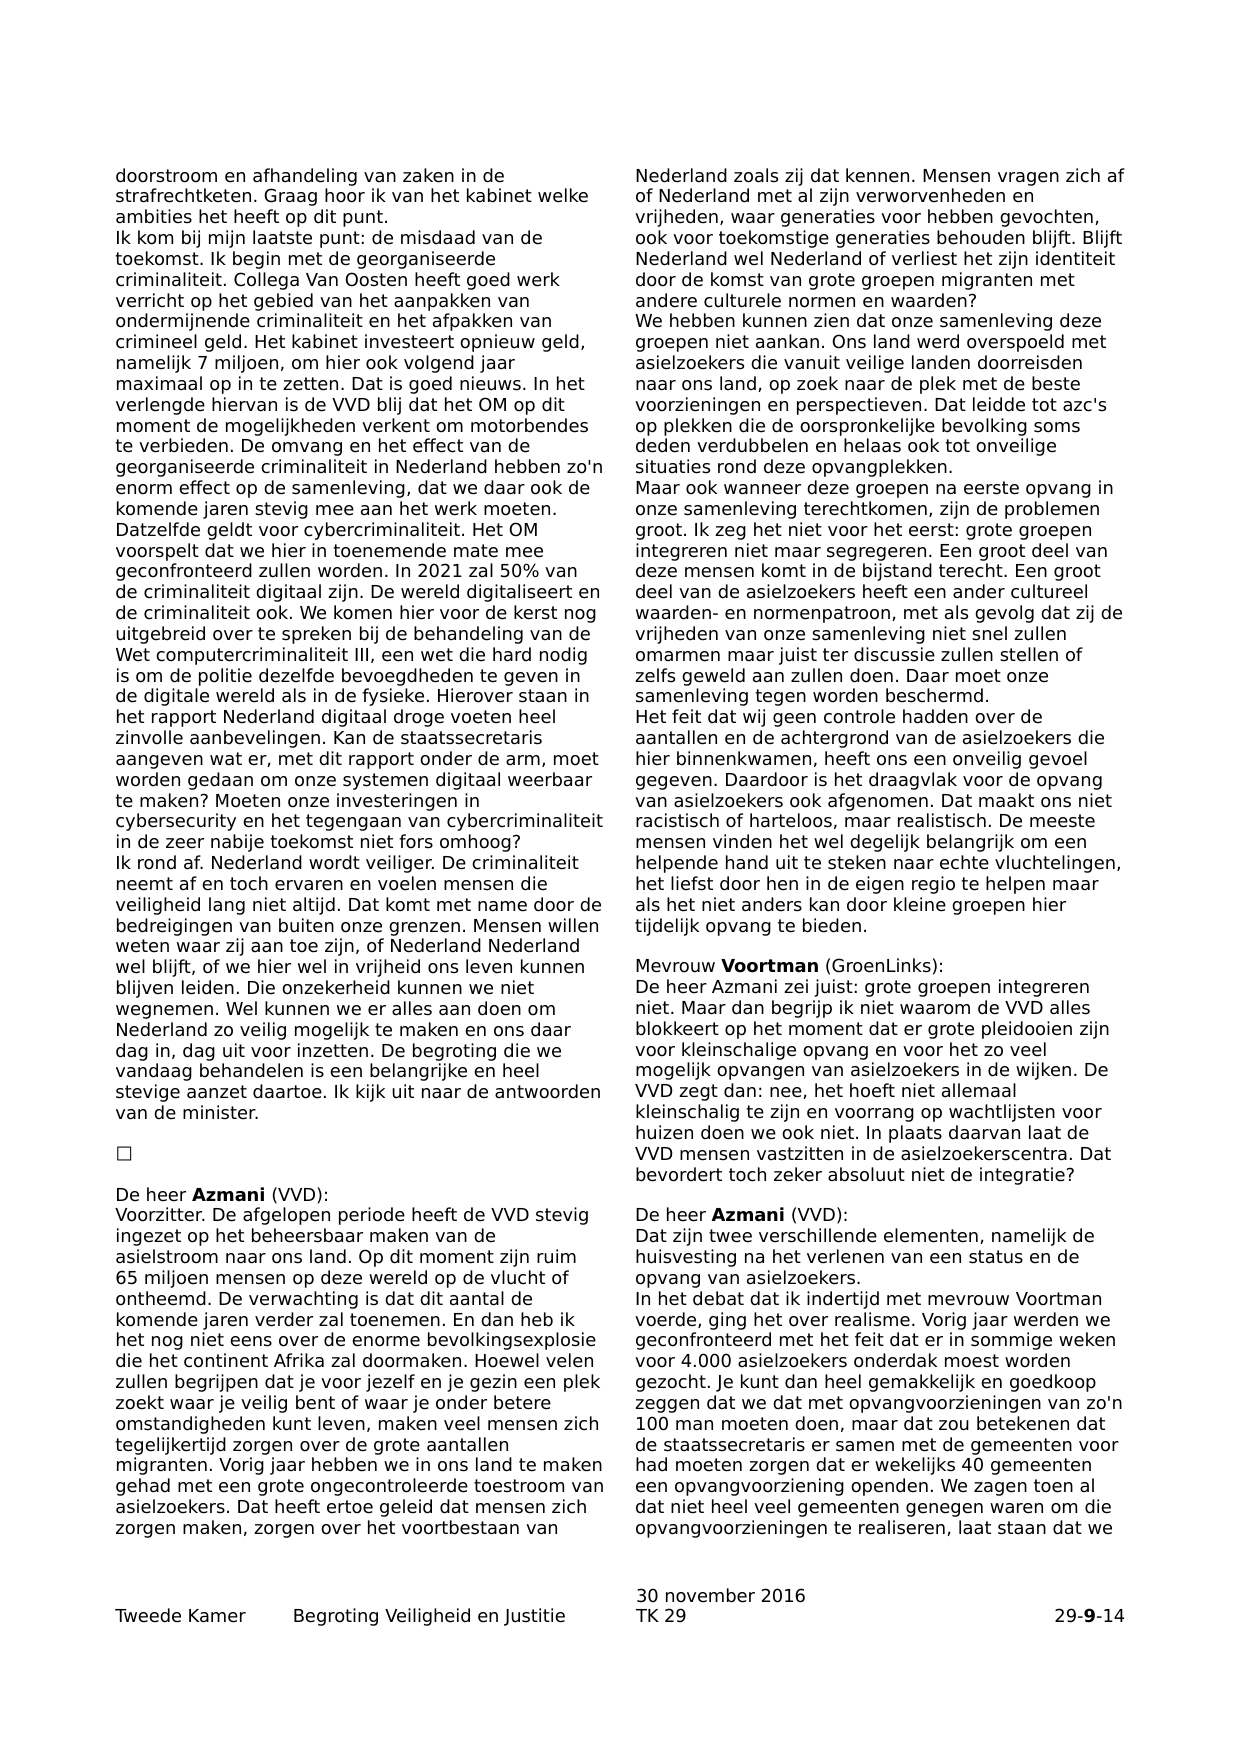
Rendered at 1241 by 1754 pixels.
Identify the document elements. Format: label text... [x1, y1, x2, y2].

text We hebben kunnen zien dat onze samenleving deze groepen niet aankan. Ons land werd overspoeld met asielzoekers die vanuit veilige landen doorreisden naar ons land, op zoek naar de plek met de beste voorzieningen en perspectieven. Dat leidde tot azc's op plekken die de oorspronkelijke bevolking soms deden verdubbelen en helaas ook tot onveilige situaties rond deze opvangplekken. [635, 311, 1125, 478]
text Voorzitter. De afgelopen periode heeft de VVD stevig ingezet op het beheersbaar maken van de asielstroom naar ons land. Op dit moment zijn ruim 65 miljoen mensen op deze wereld op de vlucht of ontheemd. De verwachting is dat dit aantal de komende jaren verder zal toenemen. En dan heb ik het nog niet eens over de enorme bevolkingsexplosie die het continent Afrika zal doormaken. Hoewel velen zullen begrijpen dat je voor jezelf en je gezin een plek zoekt waar je veilig bent of waar je onder betere omstandigheden kunt leven, maken veel mensen zich tegelijkertijd zorgen over de grote aantallen migranten. Vorig jaar hebben we in ons land te maken gehad met een grote ongecontroleerde toestroom van asielzoekers. Dat heeft ertoe geleid dat mensen zich zorgen maken, zorgen over het voortbestaan van [115, 1205, 605, 1538]
text Maar ook wanneer deze groepen na eerste opvang in onze samenleving terechtkomen, zijn de problemen groot. Ik zeg het niet voor het eerst: grote groepen integreren niet maar segregeren. Een groot deel van deze mensen komt in de bijstand terecht. Een groot deel van de asielzoekers heeft een ander cultureel waarden- en normenpatroon, met als gevolg dat zij de vrijheden van onze samenleving niet snel zullen omarmen maar juist ter discussie zullen stellen of zelfs geweld aan zullen doen. Daar moet onze samenleving tegen worden beschermd. [635, 478, 1125, 707]
text ⬜ [115, 1144, 605, 1164]
text Mevrouw Voortman (GroenLinks): [635, 956, 1125, 977]
text Dat zijn twee verschillende elementen, namelijk de huisvesting na het verlenen van een status en de opvang van asielzoekers. [635, 1226, 1125, 1288]
text Ik kom bij mijn laatste punt: de misdaad van de toekomst. Ik begin met de georganiseerde criminaliteit. Collega Van Oosten heeft goed werk verricht op het gebied van het aanpakken van ondermijnende criminaliteit en het afpakken van crimineel geld. Het kabinet investeert opnieuw geld, namelijk 7 miljoen, om hier ook volgend jaar maximaal op in te zetten. Dat is goed nieuws. In het verlengde hiervan is de VVD blij dat het OM op dit moment de mogelijkheden verkent om motorbendes te verbieden. De omvang en het effect van de georganiseerde criminaliteit in Nederland hebben zo'n enorm effect op de samenleving, dat we daar ook de komende jaren stevig mee aan het werk moeten. Datzelfde geldt voor cybercriminaliteit. Het OM voorspelt dat we hier in toenemende mate mee geconfronteerd zullen worden. In 2021 zal 50% van de criminaliteit digitaal zijn. De wereld digitaliseert en de criminaliteit ook. We komen hier voor de kerst nog uitgebreid over te spreken bij de behandeling van de Wet computercriminaliteit III, een wet die hard nodig is om de politie dezelfde bevoegdheden te geven in de digitale wereld als in de fysieke. Hierover staan in het rapport Nederland digitaal droge voeten heel zinvolle aanbevelingen. Kan de staatssecretaris aangeven wat er, met dit rapport onder de arm, moet worden gedaan om onze systemen digitaal weerbaar te maken? Moeten onze investeringen in cybersecurity en het tegengaan van cybercriminaliteit in de zeer nabije toekomst niet fors omhoog? [115, 228, 605, 853]
text In het debat dat ik indertijd met mevrouw Voortman voerde, ging het over realisme. Vorig jaar werden we geconfronteerd met het feit dat er in sommige weken voor 4.000 asielzoekers onderdak moest worden gezocht. Je kunt dan heel gemakkelijk en goedkoop zeggen dat we dat met opvangvoorzieningen van zo'n 100 man moeten doen, maar dat zou betekenen dat de staatssecretaris er samen met de gemeenten voor had moeten zorgen dat er wekelijks 40 gemeenten een opvangvoorziening openden. We zagen toen al dat niet heel veel gemeenten genegen waren om die opvangvoorzieningen te realiseren, laat staan dat we [635, 1288, 1125, 1538]
text Het feit dat wij geen controle hadden over de aantallen en de achtergrond van de asielzoekers die hier binnenkwamen, heeft ons een onveilig gevoel gegeven. Daardoor is het draagvlak voor de opvang van asielzoekers ook afgenomen. Dat maakt ons niet racistisch of harteloos, maar realistisch. De meeste mensen vinden het wel degelijk belangrijk om een helpende hand uit te steken naar echte vluchtelingen, het liefst door hen in de eigen regio te helpen maar als het niet anders kan door kleine groepen hier tijdelijk opvang te bieden. [635, 707, 1125, 936]
text Ik rond af. Nederland wordt veiliger. De criminaliteit neemt af en toch ervaren en voelen mensen die veiligheid lang niet altijd. Dat komt met name door de bedreigingen van buiten onze grenzen. Mensen willen weten waar zij aan toe zijn, of Nederland Nederland wel blijft, of we hier wel in vrijheid ons leven kunnen blijven leiden. Die onzekerheid kunnen we niet wegnemen. Wel kunnen we er alles aan doen om Nederland zo veilig mogelijk te maken en ons daar dag in, dag uit voor inzetten. De begroting die we vandaag behandelen is een belangrijke en heel stevige aanzet daartoe. Ik kijk uit naar de antwoorden van de minister. [115, 853, 605, 1124]
text De heer Azmani (VVD): [635, 1205, 1125, 1226]
text doorstroom en afhandeling van zaken in de strafrechtketen. Graag hoor ik van het kabinet welke ambities het heeft op dit punt. [115, 165, 605, 228]
text De heer Azmani (VVD): [115, 1184, 605, 1205]
text De heer Azmani zei juist: grote groepen integreren niet. Maar dan begrijp ik niet waarom de VVD alles blokkeert op het moment dat er grote pleidooien zijn voor kleinschalige opvang en voor het zo veel mogelijk opvangen van asielzoekers in de wijken. De VVD zegt dan: nee, het hoeft niet allemaal kleinschalig te zijn en voorrang op wachtlijsten voor huizen doen we ook niet. In plaats daarvan laat de VVD mensen vastzitten in de asielzoekerscentra. Dat bevordert toch zeker absoluut niet de integratie? [635, 977, 1125, 1185]
text Nederland zoals zij dat kennen. Mensen vragen zich af of Nederland met al zijn verworvenheden en vrijheden, waar generaties voor hebben gevochten, ook voor toekomstige generaties behouden blijft. Blijft Nederland wel Nederland of verliest het zijn identiteit door de komst van grote groepen migranten met andere culturele normen en waarden? [635, 165, 1125, 311]
